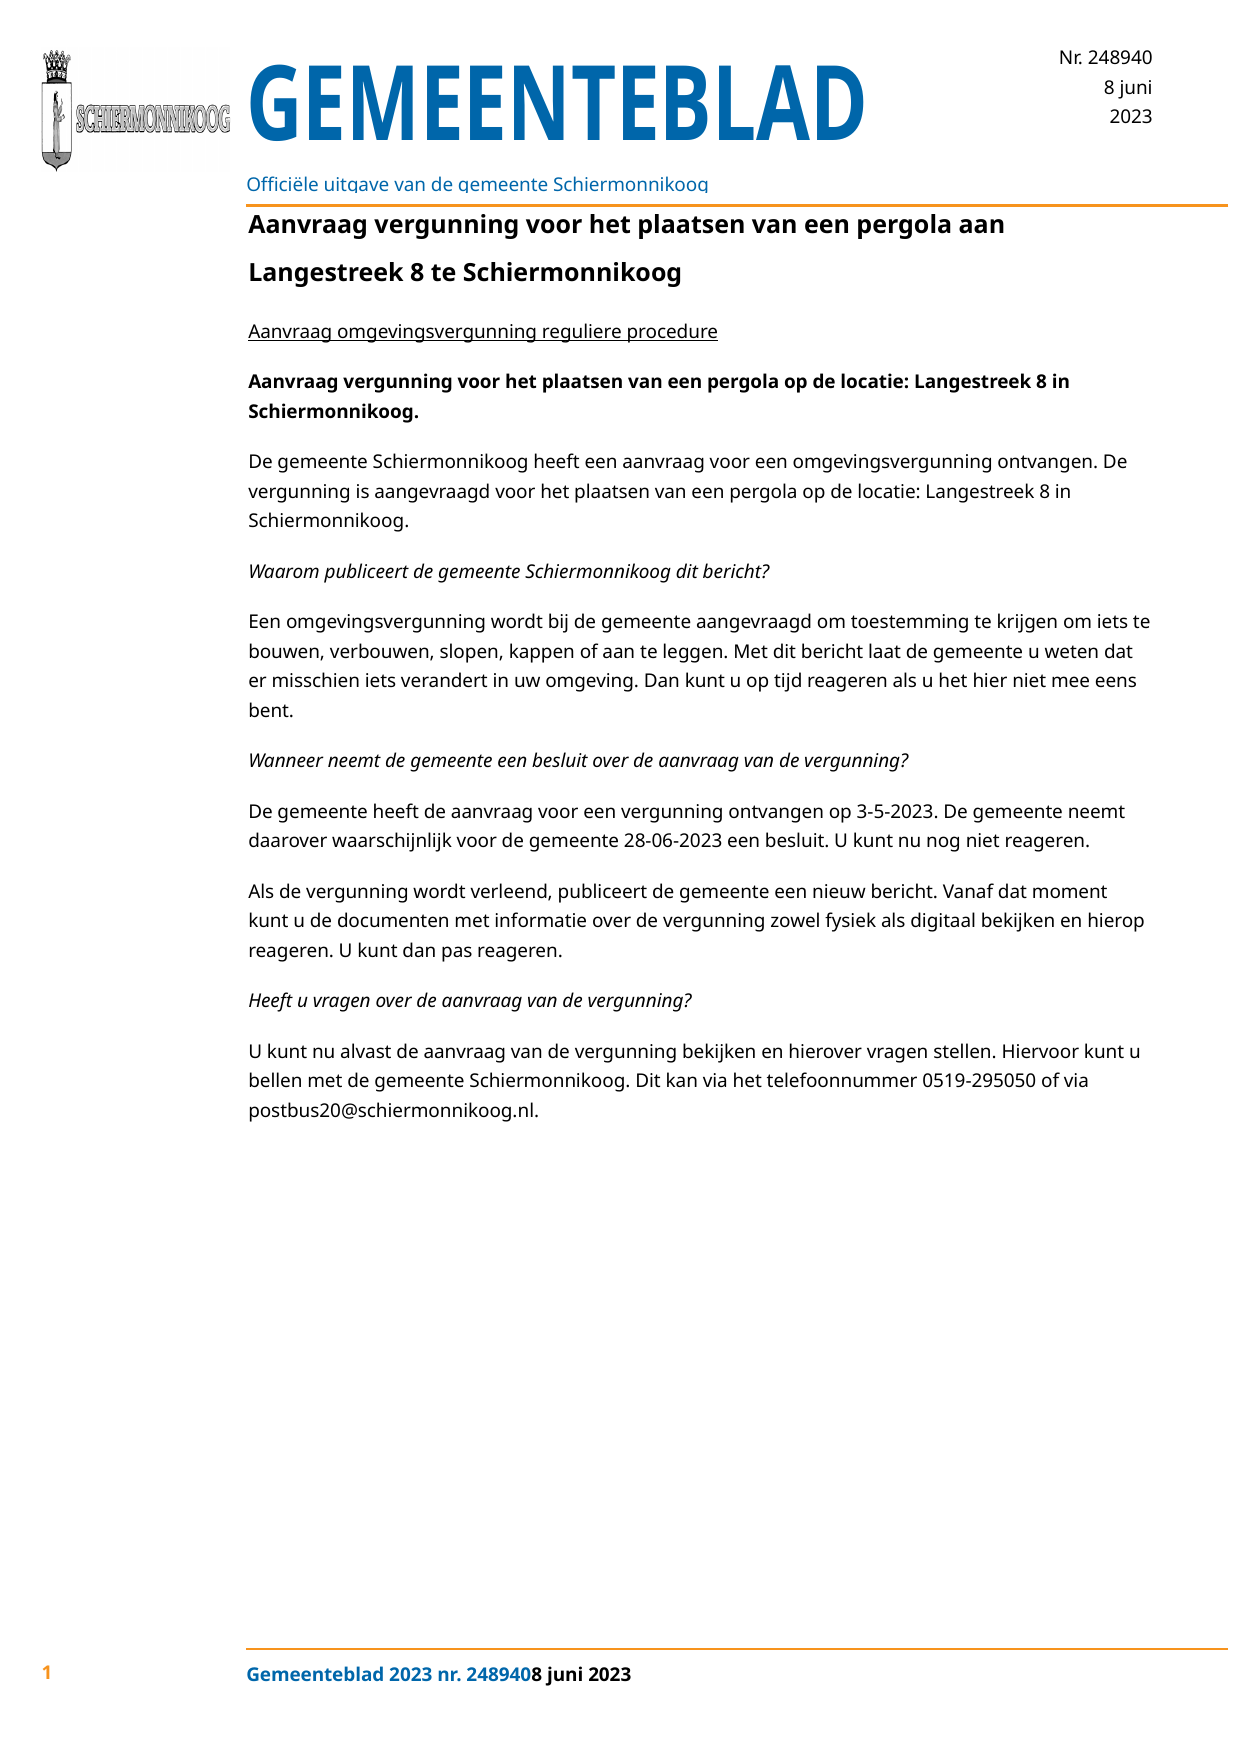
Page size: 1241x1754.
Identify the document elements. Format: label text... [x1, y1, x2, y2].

text Heeft u vragen over de aanvraag van de vergunning? [248, 987, 1152, 1013]
text Aanvraag vergunning voor het plaatsen van een pergola op de locatie: Langestreek 8 in Schiermonnikoog. [248, 368, 1152, 424]
text Waarom publiceert de gemeente Schiermonnikoog dit bericht? [248, 558, 1152, 584]
text Aanvraag omgevingsvergunning reguliere procedure [248, 318, 1152, 344]
text Wanneer neemt de gemeente een besluit over de aanvraag van de vergunning? [248, 747, 1152, 773]
text Een omgevingsvergunning wordt bij de gemeente aangevraagd om toestemming te krijgen om iets te bouwen, verbouwen, slopen, kappen of aan te leggen. Met dit bericht laat de gemeente u weten dat er misschien iets verandert in uw omgeving. Dan kunt u op tijd reageren als u het hier niet mee eens bent. [248, 608, 1152, 723]
text Als de vergunning wordt verleend, publiceert de gemeente een nieuw bericht. Vanaf dat moment kunt u de documenten met informatie over de vergunning zowel fysiek als digitaal bekijken en hierop reageren. U kunt dan pas reageren. [248, 878, 1152, 963]
picture [41, 47, 231, 172]
text De gemeente heeft de aanvraag voor een vergunning ontvangen op 3-5-2023. De gemeente neemt daarover waarschijnlijk voor de gemeente 28-06-2023 een besluit. U kunt nu nog niet reageren. [248, 798, 1152, 853]
text U kunt nu alvast de aanvraag van de vergunning bekijken en hierover vragen stellen. Hiervoor kunt u bellen met de gemeente Schiermonnikoog. Dit kan via het telefoonnummer 0519-295050 of via postbus20@schiermonnikoog.nl. [248, 1038, 1152, 1123]
text Aanvraag vergunning voor het plaatsen van een pergola aan Langestreek 8 te Schiermonnikoog [248, 207, 1152, 288]
text De gemeente Schiermonnikoog heeft een aanvraag voor een omgevingsvergunning ontvangen. De vergunning is aangevraagd voor het plaatsen van een pergola op de locatie: Langestreek 8 in Schiermonnikoog. [248, 448, 1152, 533]
